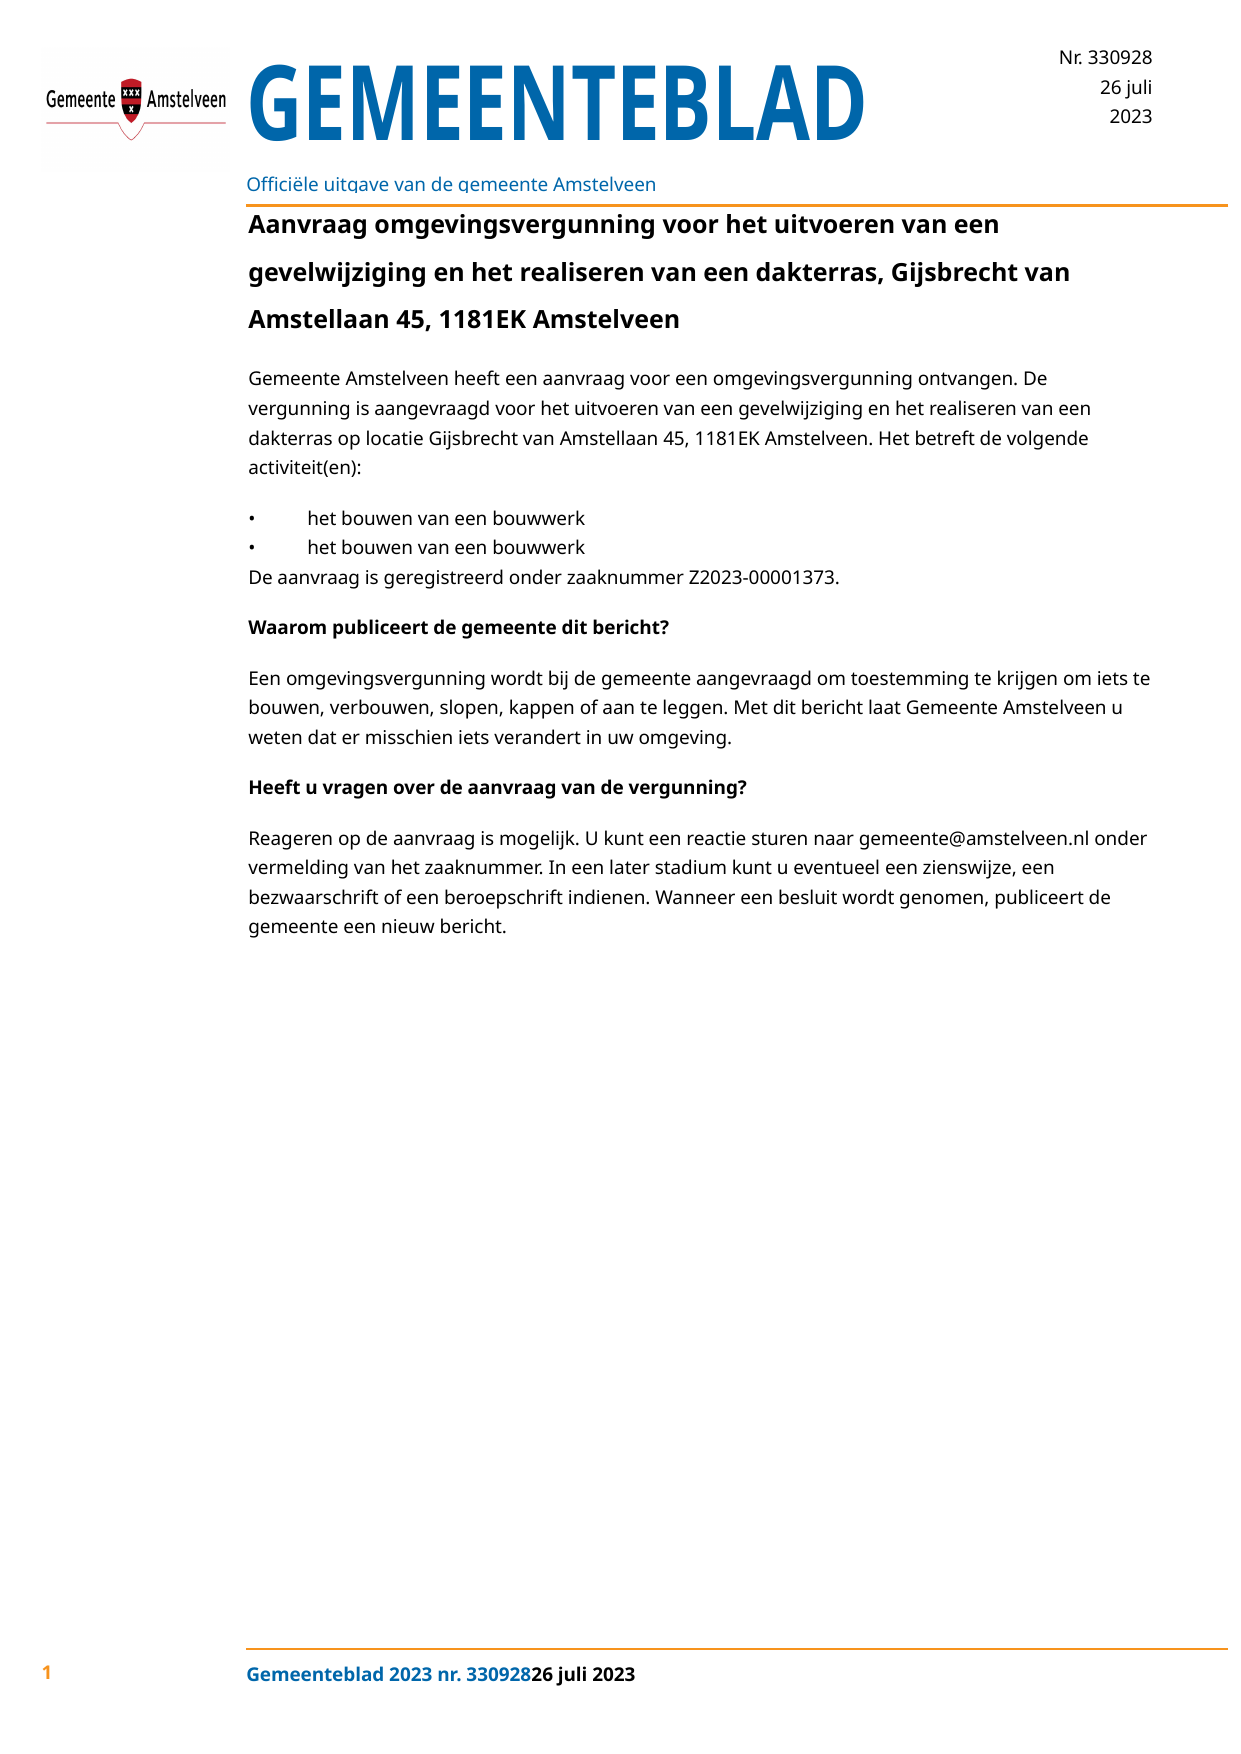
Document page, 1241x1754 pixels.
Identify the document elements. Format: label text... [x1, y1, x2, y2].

list het bouwen van een bouwwerk [248, 534, 1152, 560]
picture [41, 47, 231, 172]
text Een omgevingsvergunning wordt bij de gemeente aangevraagd om toestemming te krijgen om iets te bouwen, verbouwen, slopen, kappen of aan te leggen. Met dit bericht laat Gemeente Amstelveen u weten dat er misschien iets verandert in uw omgeving. [248, 665, 1152, 749]
text Aanvraag omgevingsvergunning voor het uitvoeren van een gevelwijziging en het realiseren van een dakterras, Gijsbrecht van Amstellaan 45, 1181EK Amstelveen [248, 207, 1152, 336]
text Heeft u vragen over de aanvraag van de vergunning? [248, 774, 1152, 800]
text Waarom publiceert de gemeente dit bericht? [248, 614, 1152, 640]
text Gemeente Amstelveen heeft een aanvraag voor een omgevingsvergunning ontvangen. De vergunning is aangevraagd voor het uitvoeren van een gevelwijziging en het realiseren van een dakterras op locatie Gijsbrecht van Amstellaan 45, 1181EK Amstelveen. Het betreft de volgende activiteit(en): [248, 366, 1152, 480]
list het bouwen van een bouwwerk [248, 505, 1152, 530]
text Reageren op de aanvraag is mogelijk. U kunt een reactie sturen naar gemeente@amstelveen.nl onder vermelding van het zaaknummer. In een later stadium kunt u eventueel een zienswijze, een bezwaarschrift of een beroepschrift indienen. Wanneer een besluit wordt genomen, publiceert de gemeente een nieuw bericht. [248, 825, 1152, 939]
text De aanvraag is geregistreerd onder zaaknummer Z2023-00001373. [248, 564, 1152, 589]
